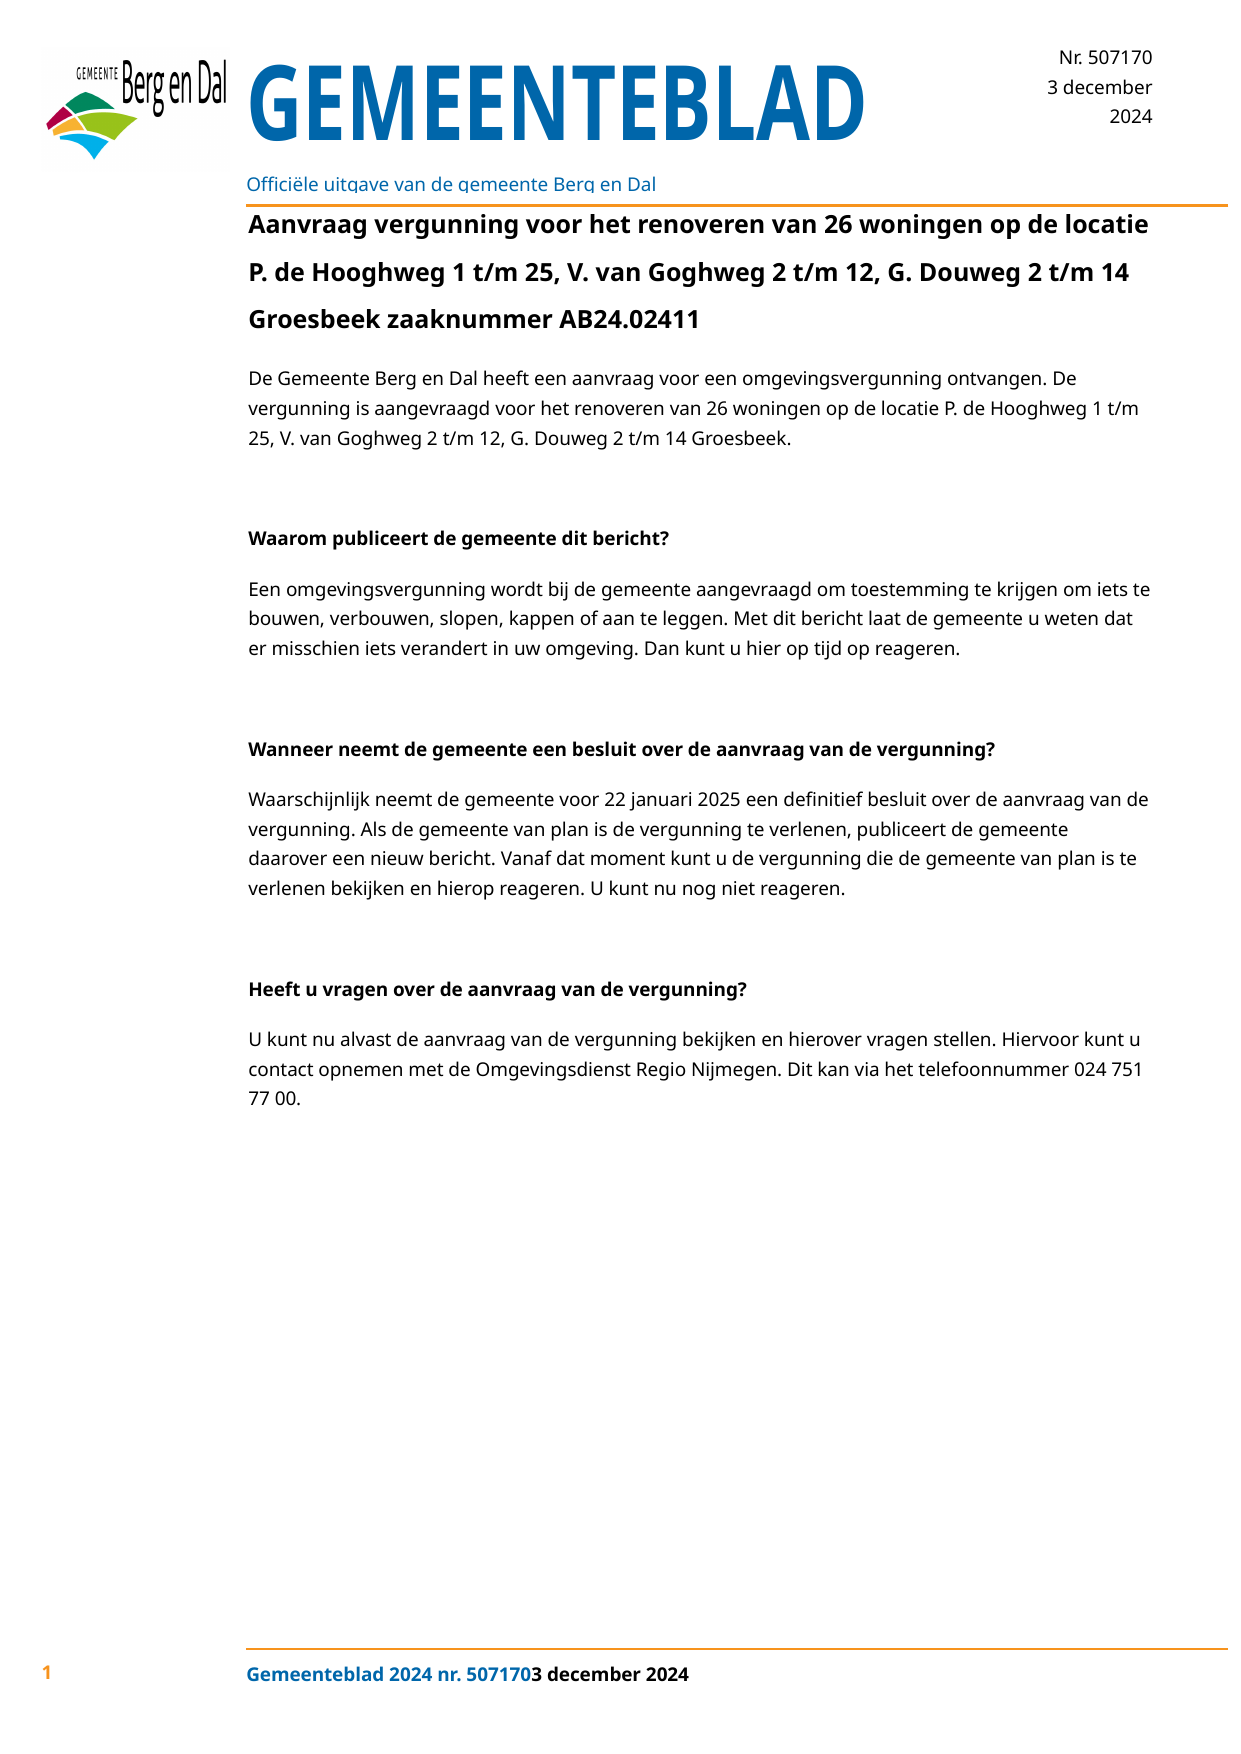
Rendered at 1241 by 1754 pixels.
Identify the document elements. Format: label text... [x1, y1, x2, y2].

text Waarom publiceert de gemeente dit bericht? [248, 526, 1152, 551]
text Wanneer neemt de gemeente een besluit over de aanvraag van de vergunning? [248, 736, 1152, 762]
text Heeft u vragen over de aanvraag van de vergunning? [248, 976, 1152, 1002]
picture [41, 47, 231, 172]
text Een omgevingsvergunning wordt bij de gemeente aangevraagd om toestemming te krijgen om iets te bouwen, verbouwen, slopen, kappen of aan te leggen. Met dit bericht laat de gemeente u weten dat er misschien iets verandert in uw omgeving. Dan kunt u hier op tijd op reageren. [248, 576, 1152, 661]
text U kunt nu alvast de aanvraag van de vergunning bekijken en hierover vragen stellen. Hiervoor kunt u contact opnemen met de Omgevingsdienst Regio Nijmegen. Dit kan via het telefoonnummer 024 751 77 00. [248, 1026, 1152, 1111]
text Waarschijnlijk neemt de gemeente voor 22 januari 2025 een definitief besluit over de aanvraag van de vergunning. Als de gemeente van plan is de vergunning te verlenen, publiceert de gemeente daarover een nieuw bericht. Vanaf dat moment kunt u de vergunning die de gemeente van plan is te verlenen bekijken en hierop reageren. U kunt nu nog niet reageren. [248, 786, 1152, 901]
text Aanvraag vergunning voor het renoveren van 26 woningen op de locatie P. de Hooghweg 1 t/m 25, V. van Goghweg 2 t/m 12, G. Douweg 2 t/m 14 Groesbeek zaaknummer AB24.02411 [248, 207, 1152, 336]
text De Gemeente Berg en Dal heeft een aanvraag voor een omgevingsvergunning ontvangen. De vergunning is aangevraagd voor het renoveren van 26 woningen op de locatie P. de Hooghweg 1 t/m 25, V. van Goghweg 2 t/m 12, G. Douweg 2 t/m 14 Groesbeek. [248, 366, 1152, 450]
